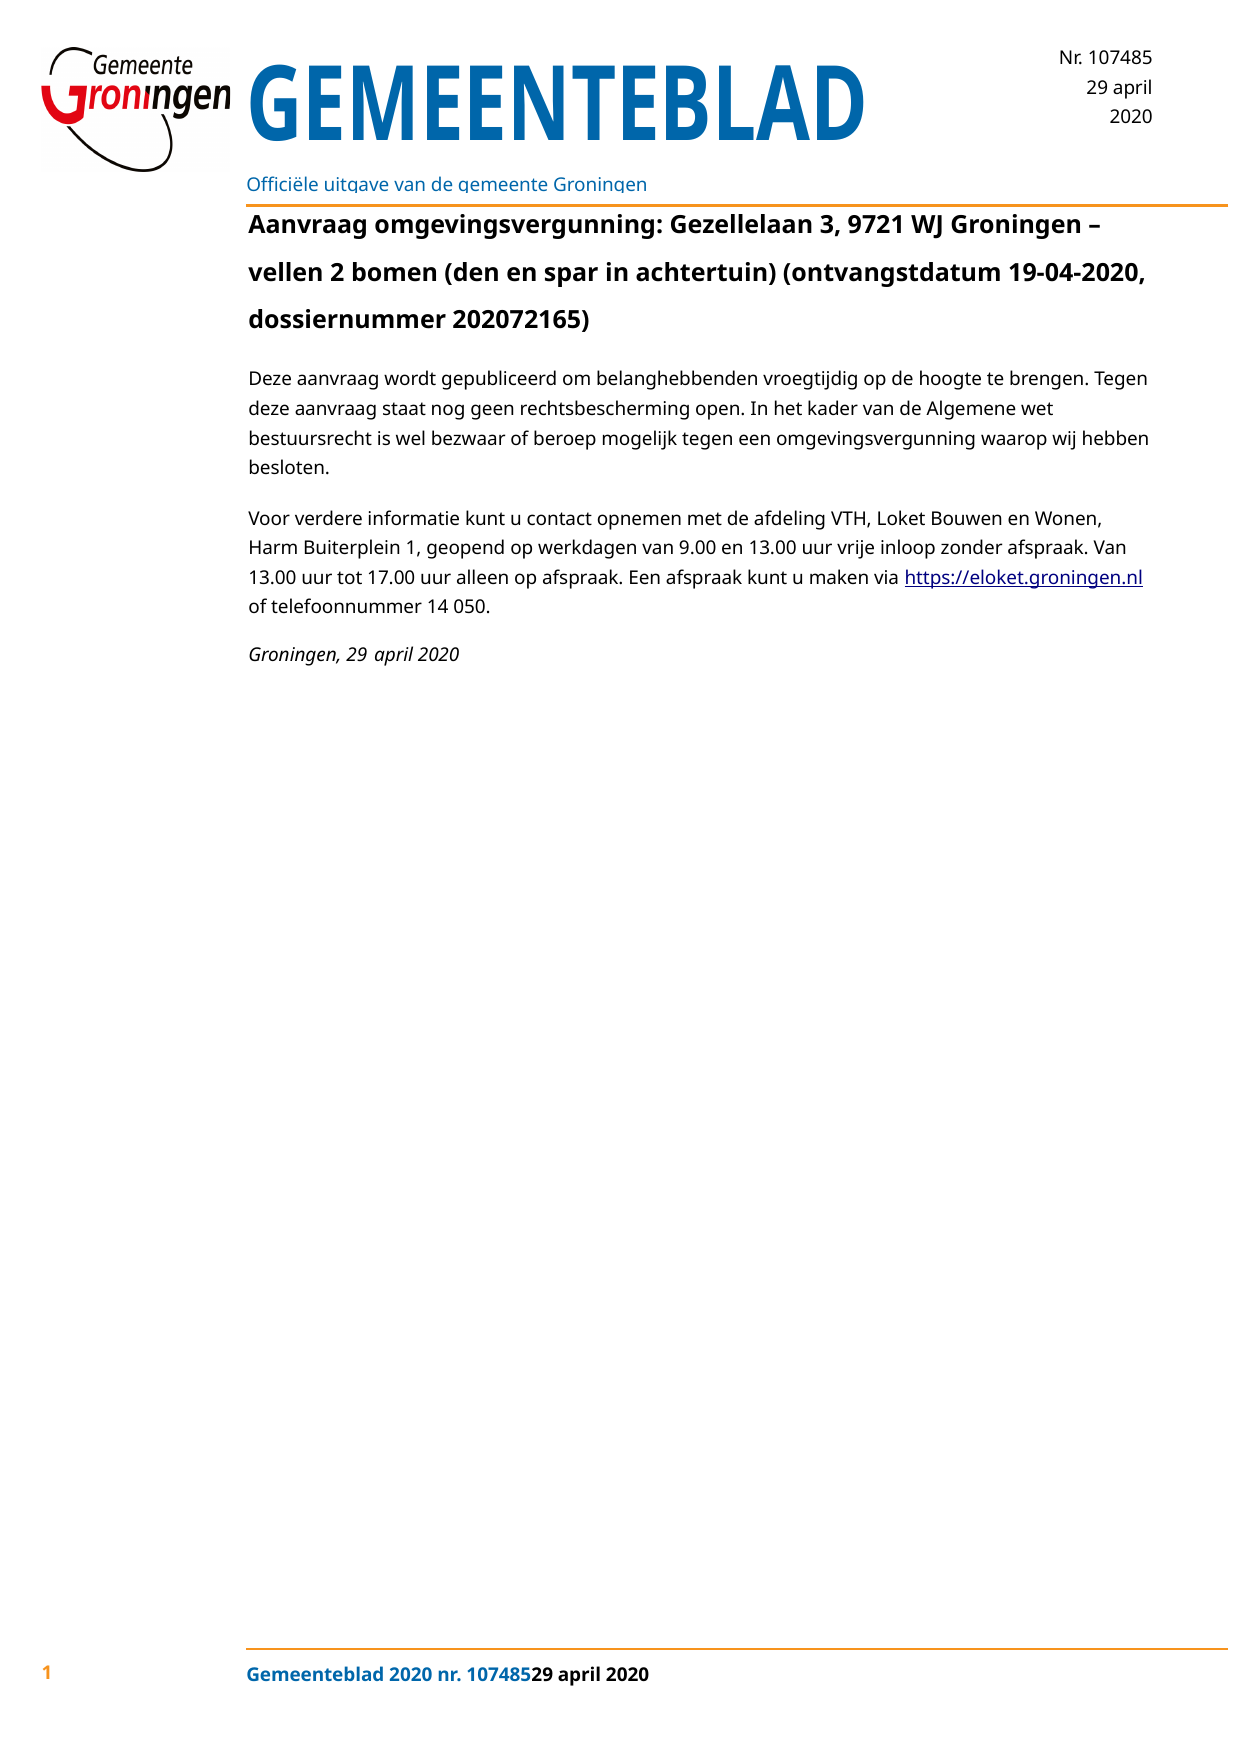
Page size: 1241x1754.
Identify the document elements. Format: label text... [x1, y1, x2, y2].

text Groningen, 29 april 2020 [248, 641, 1152, 667]
text Aanvraag omgevingsvergunning: Gezellelaan 3, 9721 WJ Groningen – vellen 2 bomen (den en spar in achtertuin) (ontvangstdatum 19-04-2020, dossiernummer 202072165) [248, 207, 1152, 336]
text Deze aanvraag wordt gepubliceerd om belanghebbenden vroegtijdig op de hoogte te brengen. Tegen deze aanvraag staat nog geen rechtsbescherming open. In het kader van de Algemene wet bestuursrecht is wel bezwaar of beroep mogelijk tegen een omgevingsvergunning waarop wij hebben besloten. [248, 366, 1152, 480]
picture [41, 47, 231, 172]
text Voor verdere informatie kunt u contact opnemen met de afdeling VTH, Loket Bouwen en Wonen, Harm Buiterplein 1, geopend op werkdagen van 9.00 en 13.00 uur vrije inloop zonder afspraak. Van 13.00 uur tot 17.00 uur alleen op afspraak. Een afspraak kunt u maken via https://eloket.groningen.nl of telefoonnummer 14 050. [248, 505, 1152, 619]
